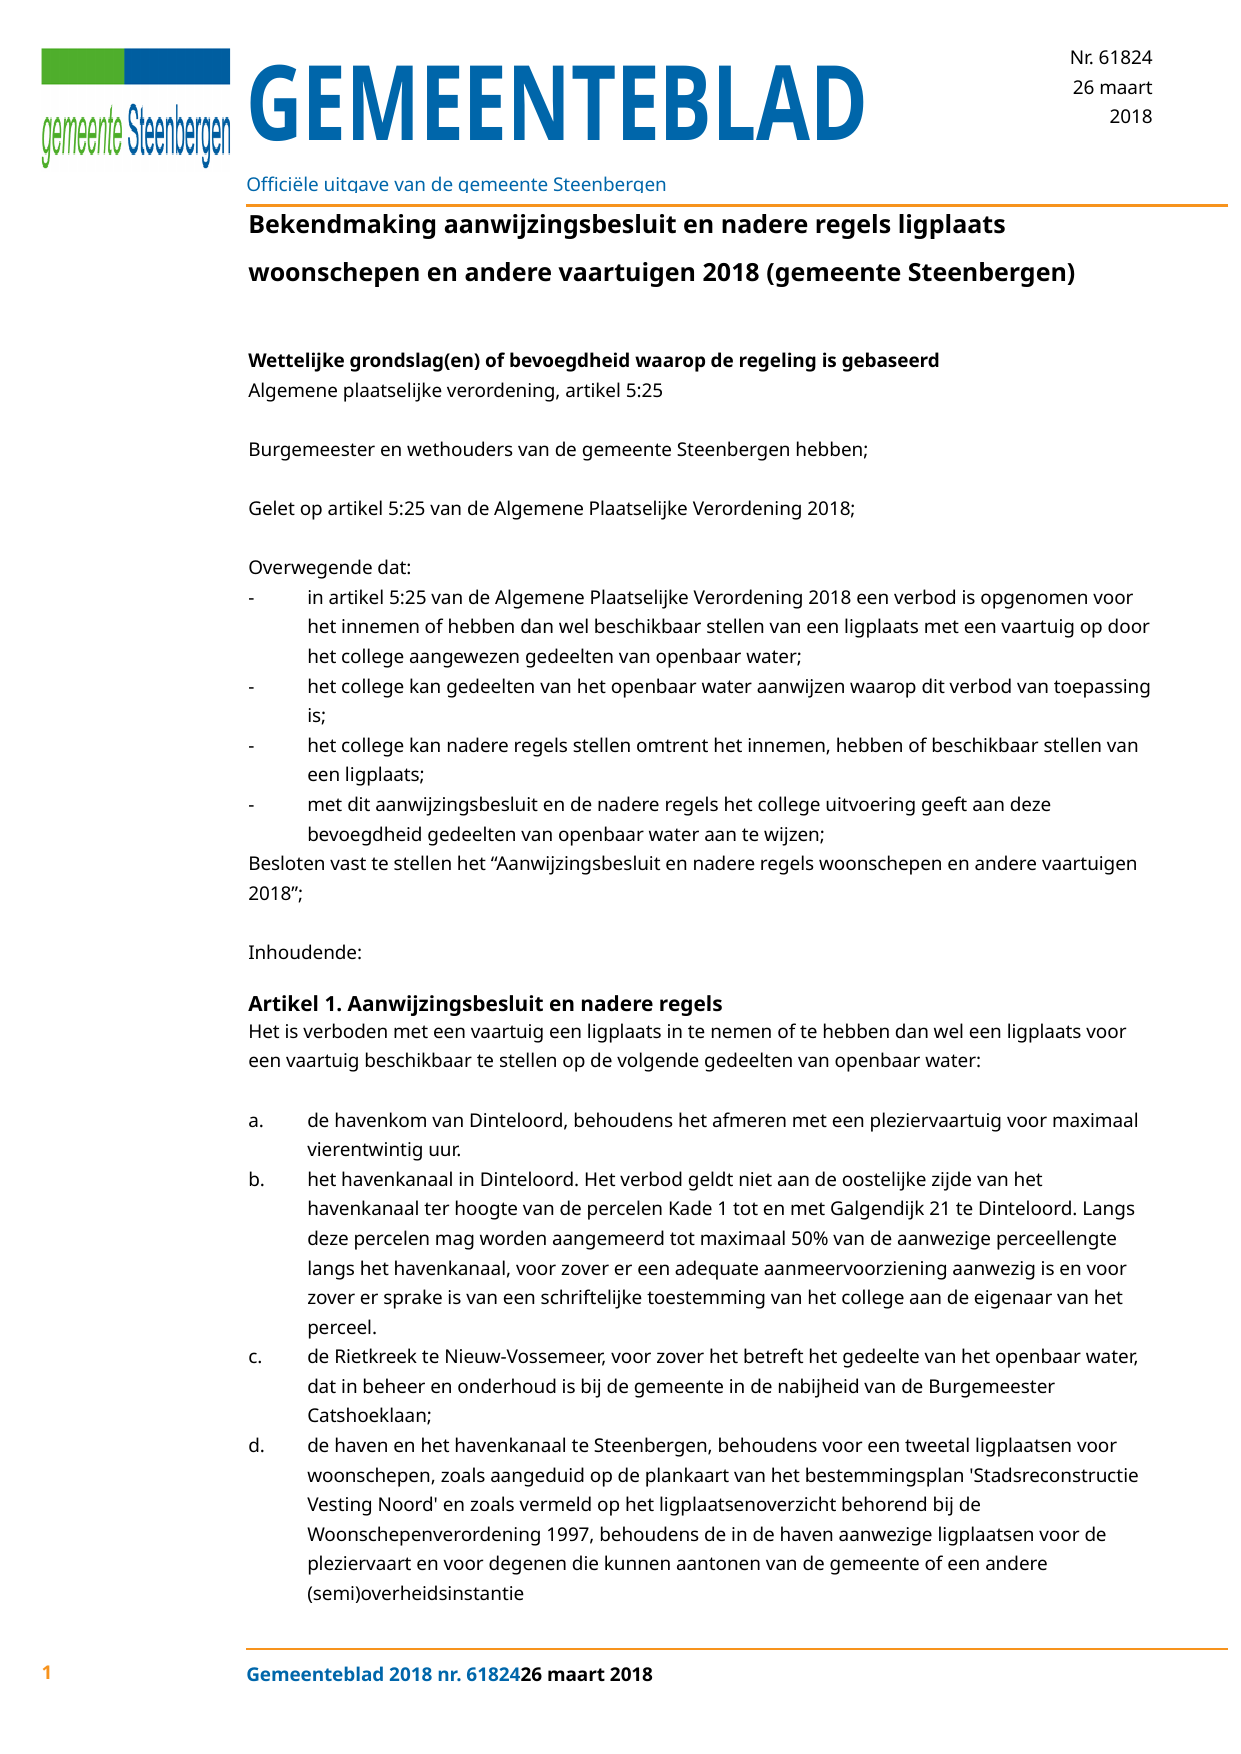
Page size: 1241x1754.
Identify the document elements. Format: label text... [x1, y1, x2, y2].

text Inhoudende: [248, 939, 1152, 965]
list de Rietkreek te Nieuw-Vossemeer, voor zover het betreft het gedeelte van het openbaar water, dat in beheer en onderhoud is bij de gemeente in de nabijheid van de Burgemeester Catshoeklaan; [248, 1343, 1152, 1428]
text Overwegende dat: [248, 554, 1152, 580]
text Wettelijke grondslag(en) of bevoegdheid waarop de regeling is gebaseerd [248, 347, 1152, 373]
text Artikel 1. Aanwijzingsbesluit en nadere regels [248, 989, 1152, 1018]
text Het is verboden met een vaartuig een ligplaats in te nemen of te hebben dan wel een ligplaats voor een vaartuig beschikbaar te stellen op de volgende gedeelten van openbaar water: [248, 1018, 1152, 1073]
list het havenkanaal in Dinteloord. Het verbod geldt niet aan de oostelijke zijde van het havenkanaal ter hoogte van de percelen Kade 1 tot en met Galgendijk 21 te Dinteloord. Langs deze percelen mag worden aangemeerd tot maximaal 50% van de aanwezige perceellengte langs het havenkanaal, voor zover er een adequate aanmeervoorziening aanwezig is en voor zover er sprake is van een schriftelijke toestemming van het college aan de eigenaar van het perceel. [248, 1166, 1152, 1339]
text Besloten vast te stellen het “Aanwijzingsbesluit en nadere regels woonschepen en andere vaartuigen 2018”; [248, 850, 1152, 906]
list de havenkom van Dinteloord, behoudens het afmeren met een pleziervaartuig voor maximaal vierentwintig uur. [248, 1107, 1152, 1162]
list met dit aanwijzingsbesluit en de nadere regels het college uitvoering geeft aan deze bevoegdheid gedeelten van openbaar water aan te wijzen; [248, 791, 1152, 847]
picture [41, 47, 231, 172]
text Burgemeester en wethouders van de gemeente Steenbergen hebben; [248, 436, 1152, 462]
list in artikel 5:25 van de Algemene Plaatselijke Verordening 2018 een verbod is opgenomen voor het innemen of hebben dan wel beschikbaar stellen van een ligplaats met een vaartuig op door het college aangewezen gedeelten van openbaar water; [248, 584, 1152, 669]
list de haven en het havenkanaal te Steenbergen, behoudens voor een tweetal ligplaatsen voor woonschepen, zoals aangeduid op de plankaart van het bestemmingsplan 'Stadsreconstructie Vesting Noord' en zoals vermeld op het ligplaatsenoverzicht behorend bij de Woonschepenverordening 1997, behoudens de in de haven aanwezige ligplaatsen voor de pleziervaart en voor degenen die kunnen aantonen van de gemeente of een andere (semi)overheidsinstantie [248, 1432, 1152, 1606]
list het college kan gedeelten van het openbaar water aanwijzen waarop dit verbod van toepassing is; [248, 673, 1152, 728]
text Algemene plaatselijke verordening, artikel 5:25 [248, 377, 1152, 403]
text Bekendmaking aanwijzingsbesluit en nadere regels ligplaats woonschepen en andere vaartuigen 2018 (gemeente Steenbergen) [248, 207, 1152, 288]
text Gelet op artikel 5:25 van de Algemene Plaatselijke Verordening 2018; [248, 495, 1152, 521]
list het college kan nadere regels stellen omtrent het innemen, hebben of beschikbaar stellen van een ligplaats; [248, 732, 1152, 787]
